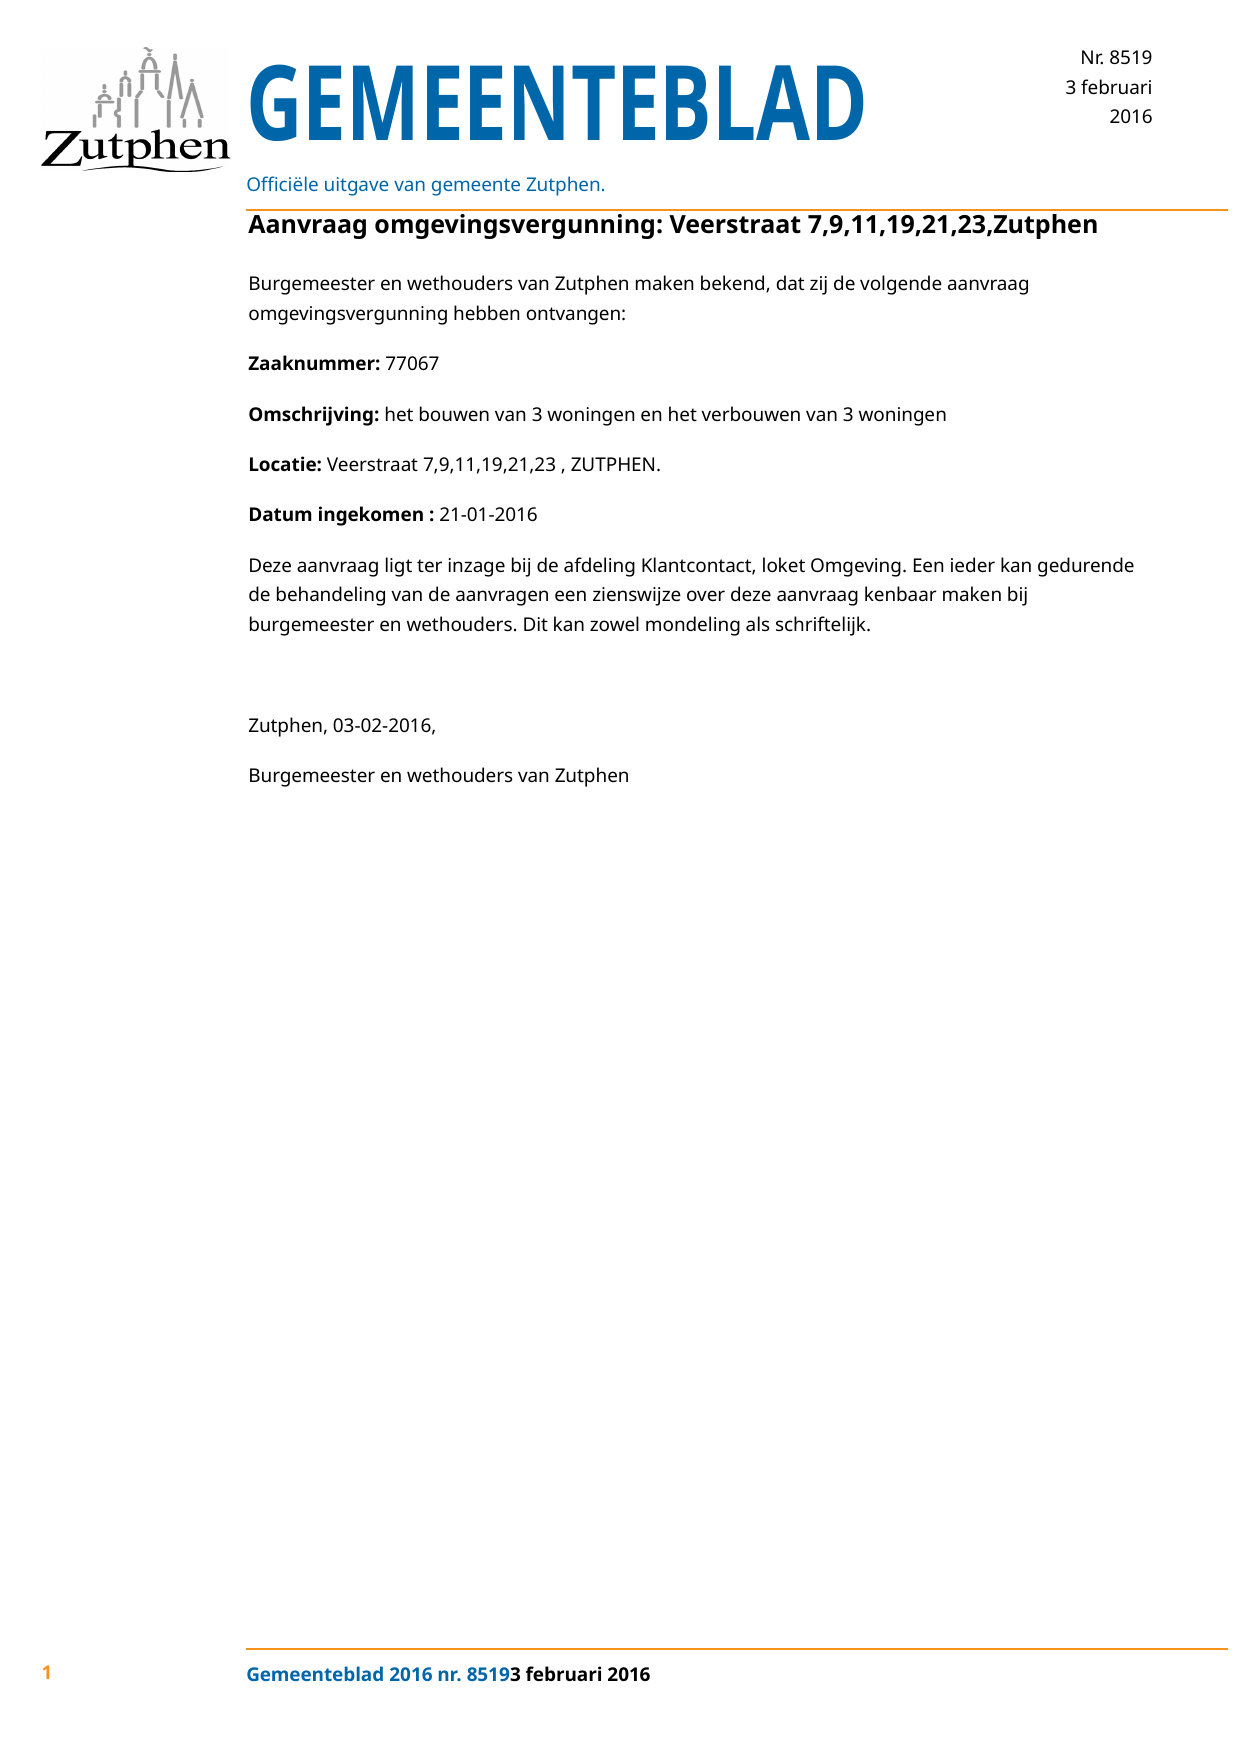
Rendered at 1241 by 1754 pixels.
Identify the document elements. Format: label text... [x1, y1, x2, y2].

text Zutphen, 03-02-2016, [248, 712, 1152, 738]
text Zaaknummer: 77067 [248, 350, 1152, 376]
text Locatie: Veerstraat 7,9,11,19,21,23 , ZUTPHEN. [248, 451, 1152, 477]
picture [41, 47, 231, 172]
text Deze aanvraag ligt ter inzage bij de afdeling Klantcontact, loket Omgeving. Een ieder kan gedurende de behandeling van de aanvragen een zienswijze over deze aanvraag kenbaar maken bij burgemeester en wethouders. Dit kan zowel mondeling als schriftelijk. [248, 552, 1152, 637]
text Aanvraag omgevingsvergunning: Veerstraat 7,9,11,19,21,23,Zutphen [248, 211, 1152, 241]
text Omschrijving: het bouwen van 3 woningen en het verbouwen van 3 woningen [248, 401, 1152, 426]
text Burgemeester en wethouders van Zutphen maken bekend, dat zij de volgende aanvraag omgevingsvergunning hebben ontvangen: [248, 270, 1152, 326]
text Burgemeester en wethouders van Zutphen [248, 762, 1152, 788]
text Datum ingekomen : 21-01-2016 [248, 502, 1152, 527]
